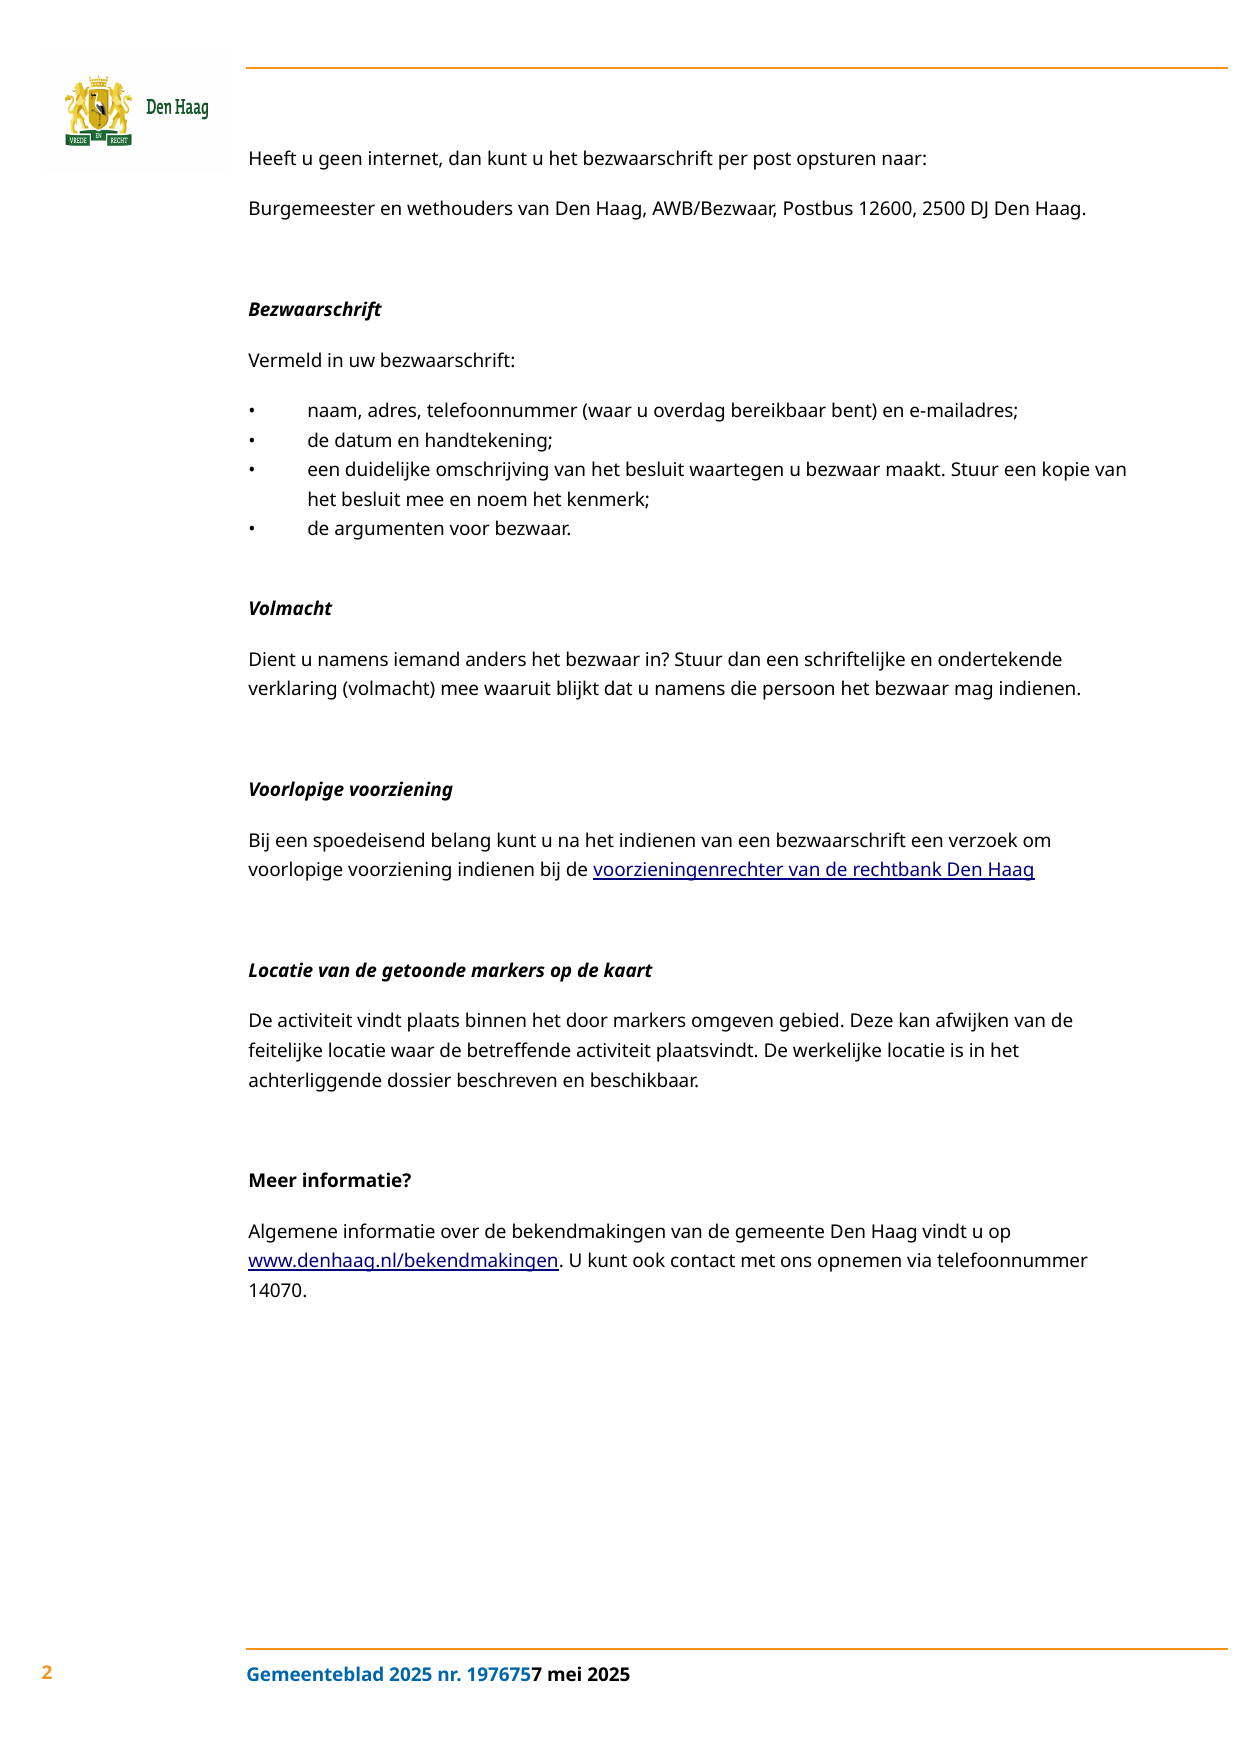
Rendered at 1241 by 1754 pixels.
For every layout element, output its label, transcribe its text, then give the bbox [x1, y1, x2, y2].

text Algemene informatie over de bekendmakingen van de gemeente Den Haag vindt u op www.denhaag.nl/bekendmakingen. U kunt ook contact met ons opnemen via telefoonnummer 14070. [248, 1218, 1152, 1303]
text Locatie van de getoonde markers op de kaart [248, 957, 1152, 983]
list naam, adres, telefoonnummer (waar u overdag bereikbaar bent) en e-mailadres; [248, 397, 1152, 423]
list de datum en handtekening; [248, 427, 1152, 453]
picture [41, 47, 231, 172]
text Dient u namens iemand anders het bezwaar in? Stuur dan een schriftelijke en ondertekende verklaring (volmacht) mee waaruit blijkt dat u namens die persoon het bezwaar mag indienen. [248, 646, 1152, 701]
text Volmacht [248, 596, 1152, 621]
text Burgemeester en wethouders van Den Haag, AWB/Bezwaar, Postbus 12600, 2500 DJ Den Haag. [248, 196, 1152, 221]
text Bezwaarschrift [248, 296, 1152, 322]
list de argumenten voor bezwaar. [248, 516, 1152, 541]
text Bij een spoedeisend belang kunt u na het indienen van een bezwaarschrift een verzoek om voorlopige voorziening indienen bij de voorzieningenrechter van de rechtbank Den Haag [248, 827, 1152, 882]
text Meer informatie? [248, 1168, 1152, 1193]
text Voorlopige voorziening [248, 776, 1152, 802]
text De activiteit vindt plaats binnen het door markers omgeven gebied. Deze kan afwijken van de feitelijke locatie waar de betreffende activiteit plaatsvindt. De werkelijke locatie is in het achterliggende dossier beschreven en beschikbaar. [248, 1008, 1152, 1093]
text Heeft u geen internet, dan kunt u het bezwaarschrift per post opsturen naar: [248, 145, 1152, 171]
text Vermeld in uw bezwaarschrift: [248, 347, 1152, 373]
list een duidelijke omschrijving van het besluit waartegen u bezwaar maakt. Stuur een kopie van het besluit mee en noem het kenmerk; [248, 456, 1152, 512]
